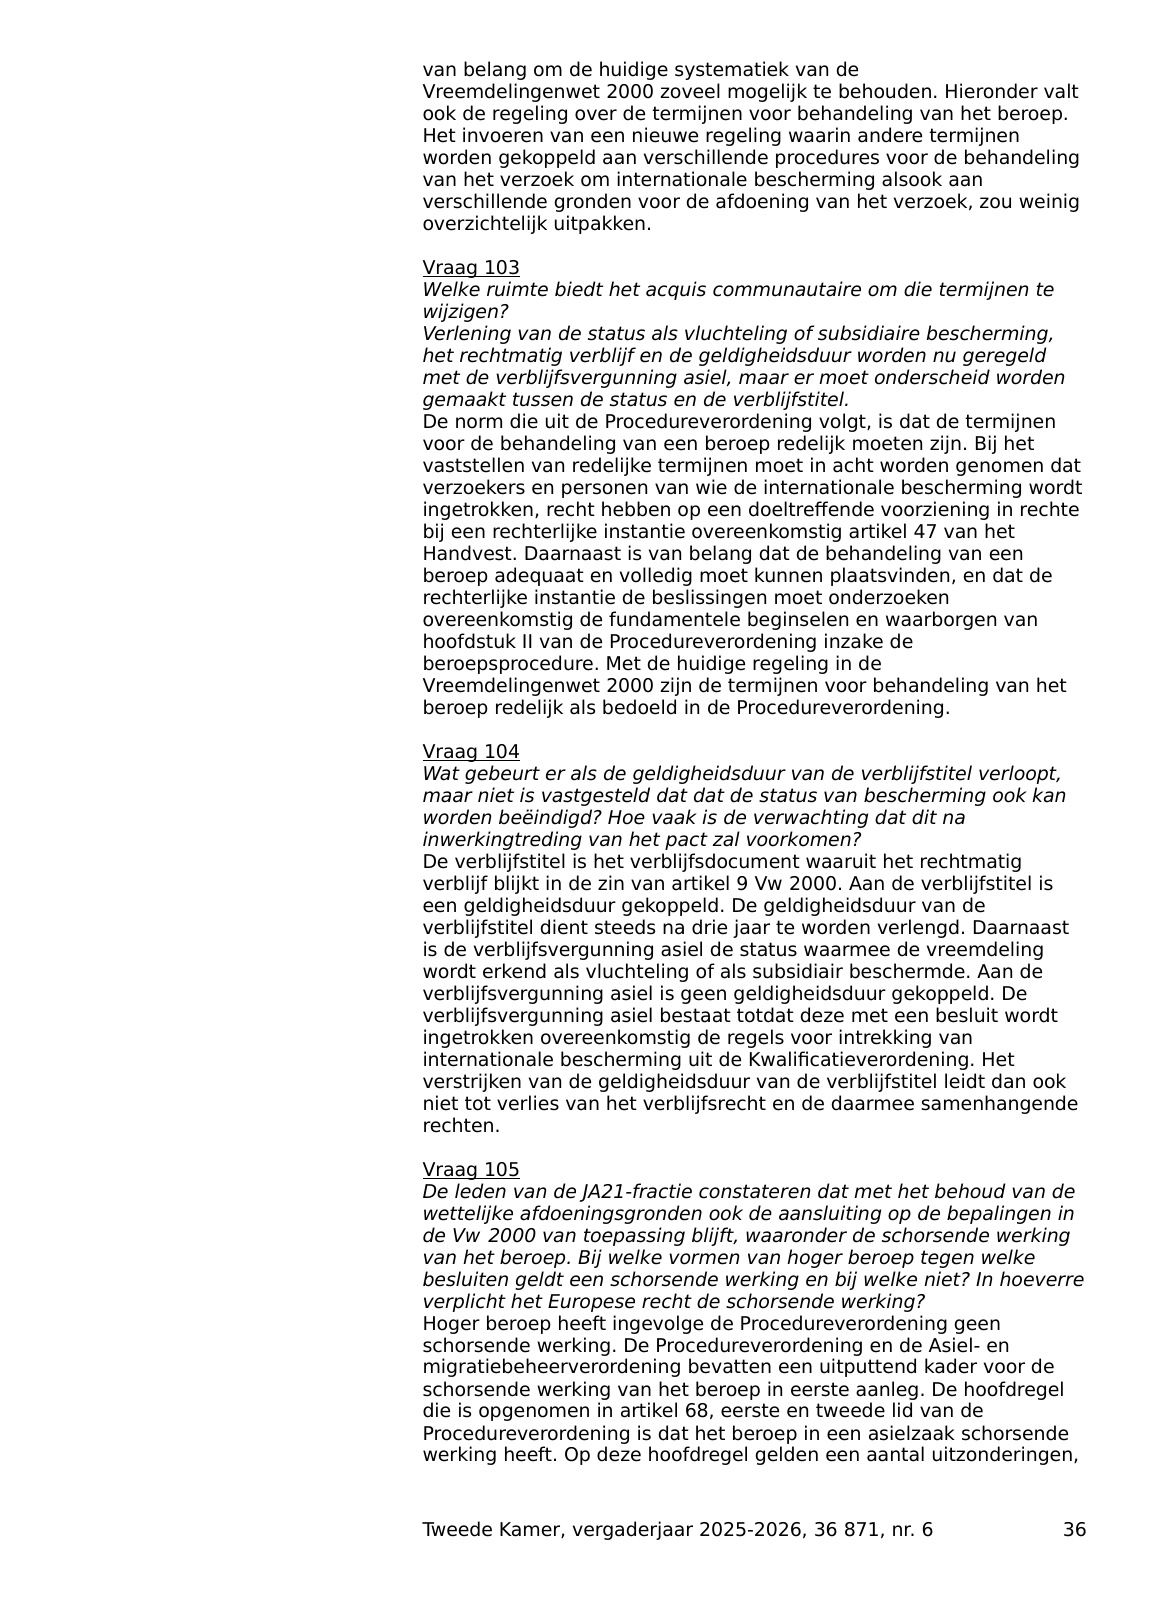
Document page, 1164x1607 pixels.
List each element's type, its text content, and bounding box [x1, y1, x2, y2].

text Hoger beroep heeft ingevolge de Procedureverordening geen schorsende werking. De Procedureverordening en de Asiel- en migratiebeheerverordening bevatten een uitputtend kader voor de schorsende werking van het beroep in eerste aanleg. De hoofdregel die is opgenomen in artikel 68, eerste en tweede lid van de Procedureverordening is dat het beroep in een asielzaak schorsende werking heeft. Op deze hoofdregel gelden een aantal uitzonderingen, [422, 1312, 1087, 1466]
text De leden van de JA21-fractie constateren dat met het behoud van de wettelijke afdoeningsgronden ook de aansluiting op de bepalingen in de Vw 2000 van toepassing blijft, waaronder de schorsende werking van het beroep. Bij welke vormen van hoger beroep tegen welke besluiten geldt een schorsende werking en bij welke niet? In hoeverre verplicht het Europese recht de schorsende werking? [422, 1181, 1087, 1312]
text Vraag 103 [422, 257, 1087, 279]
text Vraag 105 [422, 1159, 1087, 1181]
text Welke ruimte biedt het acquis communautaire om die termijnen te wijzigen? [422, 279, 1087, 323]
text De norm die uit de Procedureverordening volgt, is dat de termijnen voor de behandeling van een beroep redelijk moeten zijn. Bij het vaststellen van redelijke termijnen moet in acht worden genomen dat verzoekers en personen van wie de internationale bescherming wordt ingetrokken, recht hebben op een doeltreffende voorziening in rechte bij een rechterlijke instantie overeenkomstig artikel 47 van het Handvest. Daarnaast is van belang dat de behandeling van een beroep adequaat en volledig moet kunnen plaatsvinden, en dat de rechterlijke instantie de beslissingen moet onderzoeken overeenkomstig de fundamentele beginselen en waarborgen van hoofdstuk II van de Procedureverordening inzake de beroepsprocedure. Met de huidige regeling in de Vreemdelingenwet 2000 zijn de termijnen voor behandeling van het beroep redelijk als bedoeld in de Procedureverordening. [422, 411, 1087, 719]
text Wat gebeurt er als de geldigheidsduur van de verblijfstitel verloopt, maar niet is vastgesteld dat dat de status van bescherming ook kan worden beëindigd? Hoe vaak is de verwachting dat dit na inwerkingtreding van het pact zal voorkomen? [422, 763, 1087, 851]
text Verlening van de status als vluchteling of subsidiaire bescherming, het rechtmatig verblijf en de geldigheidsduur worden nu geregeld met de verblijfsvergunning asiel, maar er moet onderscheid worden gemaakt tussen de status en de verblijfstitel. [422, 323, 1087, 411]
text De verblijfstitel is het verblijfsdocument waaruit het rechtmatig verblijf blijkt in de zin van artikel 9 Vw 2000. Aan de verblijfstitel is een geldigheidsduur gekoppeld. De geldigheidsduur van de verblijfstitel dient steeds na drie jaar te worden verlengd. Daarnaast is de verblijfsvergunning asiel de status waarmee de vreemdeling wordt erkend als vluchteling of als subsidiair beschermde. Aan de verblijfsvergunning asiel is geen geldigheidsduur gekoppeld. De verblijfsvergunning asiel bestaat totdat deze met een besluit wordt ingetrokken overeenkomstig de regels voor intrekking van internationale bescherming uit de Kwalificatieverordening. Het verstrijken van de geldigheidsduur van de verblijfstitel leidt dan ook niet tot verlies van het verblijfsrecht en de daarmee samenhangende rechten. [422, 851, 1087, 1136]
text Vraag 104 [422, 741, 1087, 763]
text van belang om de huidige systematiek van de Vreemdelingenwet 2000 zoveel mogelijk te behouden. Hieronder valt ook de regeling over de termijnen voor behandeling van het beroep. Het invoeren van een nieuwe regeling waarin andere termijnen worden gekoppeld aan verschillende procedures voor de behandeling van het verzoek om internationale bescherming alsook aan verschillende gronden voor de afdoening van het verzoek, zou weinig overzichtelijk uitpakken. [422, 59, 1087, 235]
